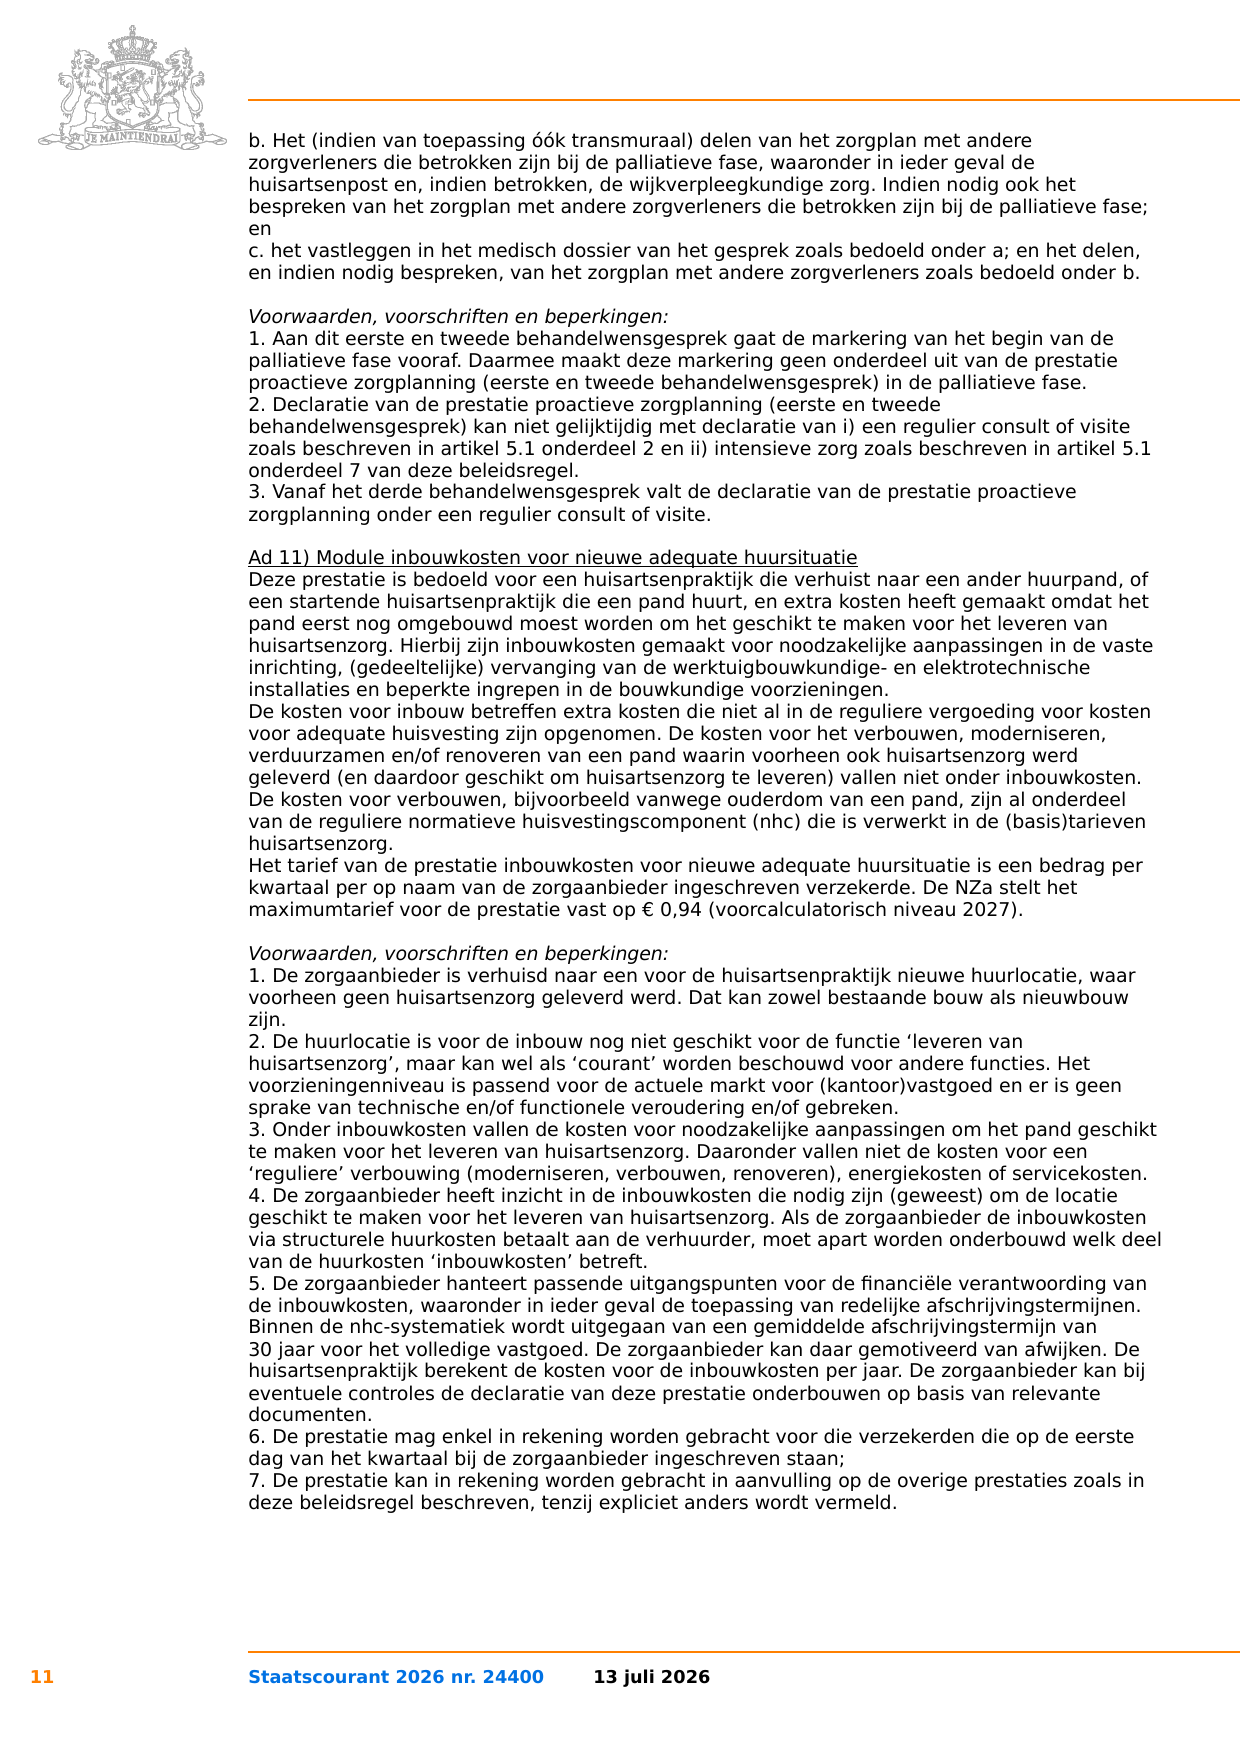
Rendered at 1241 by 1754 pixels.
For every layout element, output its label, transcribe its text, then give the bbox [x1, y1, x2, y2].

picture [38, 25, 227, 150]
subtitle Voorwaarden, voorschriften en beperkingen: [248, 306, 1163, 328]
subtitle Ad 11) Module inbouwkosten voor nieuwe adequate huursituatie [248, 547, 1163, 569]
text 1. De zorgaanbieder is verhuisd naar een voor de huisartsenpraktijk nieuwe huurlocatie, waar voorheen geen huisartsenzorg geleverd werd. Dat kan zowel bestaande bouw als nieuwbouw zijn. [248, 965, 1163, 1031]
text b. Het (indien van toepassing óók transmuraal) delen van het zorgplan met andere zorgverleners die betrokken zijn bij de palliatieve fase, waaronder in ieder geval de huisartsenpost en, indien betrokken, de wijkverpleegkundige zorg. Indien nodig ook het bespreken van het zorgplan met andere zorgverleners die betrokken zijn bij de palliatieve fase; en [248, 130, 1163, 240]
text 2. De huurlocatie is voor de inbouw nog niet geschikt voor de functie ‘leveren van huisartsenzorg’, maar kan wel als ‘courant’ worden beschouwd voor andere functies. Het voorzieningenniveau is passend voor de actuele markt voor (kantoor)vastgoed en er is geen sprake van technische en/of functionele veroudering en/of gebreken. [248, 1031, 1163, 1119]
text 3. Onder inbouwkosten vallen de kosten voor noodzakelijke aanpassingen om het pand geschikt te maken voor het leveren van huisartsenzorg. Daaronder vallen niet de kosten voor een ‘reguliere’ verbouwing (moderniseren, verbouwen, renoveren), energiekosten of servicekosten. [248, 1119, 1163, 1184]
text 7. De prestatie kan in rekening worden gebracht in aanvulling op de overige prestaties zoals in deze beleidsregel beschreven, tenzij expliciet anders wordt vermeld. [248, 1470, 1163, 1514]
text Deze prestatie is bedoeld voor een huisartsenpraktijk die verhuist naar een ander huurpand, of een startende huisartsenpraktijk die een pand huurt, en extra kosten heeft gemaakt omdat het pand eerst nog omgebouwd moest worden om het geschikt te maken voor het leveren van huisartsenzorg. Hierbij zijn inbouwkosten gemaakt voor noodzakelijke aanpassingen in de vaste inrichting, (gedeeltelijke) vervanging van de werktuigbouwkundige- en elektrotechnische installaties en beperkte ingrepen in de bouwkundige voorzieningen. [248, 569, 1163, 701]
text De kosten voor inbouw betreffen extra kosten die niet al in de reguliere vergoeding voor kosten voor adequate huisvesting zijn opgenomen. De kosten voor het verbouwen, moderniseren, verduurzamen en/of renoveren van een pand waarin voorheen ook huisartsenzorg werd geleverd (en daardoor geschikt om huisartsenzorg te leveren) vallen niet onder inbouwkosten. De kosten voor verbouwen, bijvoorbeeld vanwege ouderdom van een pand, zijn al onderdeel van de reguliere normatieve huisvestingscomponent (nhc) die is verwerkt in de (basis)tarieven huisartsenzorg. [248, 701, 1163, 855]
text c. het vastleggen in het medisch dossier van het gesprek zoals bedoeld onder a; en het delen, en indien nodig bespreken, van het zorgplan met andere zorgverleners zoals bedoeld onder b. [248, 240, 1163, 284]
text Het tarief van de prestatie inbouwkosten voor nieuwe adequate huursituatie is een bedrag per kwartaal per op naam van de zorgaanbieder ingeschreven verzekerde. De NZa stelt het maximumtarief voor de prestatie vast op € 0,94 (voorcalculatorisch niveau 2027). [248, 855, 1163, 921]
text 3. Vanaf het derde behandelwensgesprek valt de declaratie van de prestatie proactieve zorgplanning onder een regulier consult of visite. [248, 481, 1163, 525]
text 6. De prestatie mag enkel in rekening worden gebracht voor die verzekerden die op de eerste dag van het kwartaal bij de zorgaanbieder ingeschreven staan; [248, 1426, 1163, 1470]
text 4. De zorgaanbieder heeft inzicht in de inbouwkosten die nodig zijn (geweest) om de locatie geschikt te maken voor het leveren van huisartsenzorg. Als de zorgaanbieder de inbouwkosten via structurele huurkosten betaalt aan de verhuurder, moet apart worden onderbouwd welk deel van de huurkosten ‘inbouwkosten’ betreft. [248, 1184, 1163, 1272]
text 2. Declaratie van de prestatie proactieve zorgplanning (eerste en tweede behandelwensgesprek) kan niet gelijktijdig met declaratie van i) een regulier consult of visite zoals beschreven in artikel 5.1 onderdeel 2 en ii) intensieve zorg zoals beschreven in artikel 5.1 onderdeel 7 van deze beleidsregel. [248, 393, 1163, 481]
subtitle Voorwaarden, voorschriften en beperkingen: [248, 943, 1163, 965]
text 5. De zorgaanbieder hanteert passende uitgangspunten voor de financiële verantwoording van de inbouwkosten, waaronder in ieder geval de toepassing van redelijke afschrijvingstermijnen. Binnen de nhc-systematiek wordt uitgegaan van een gemiddelde afschrijvingstermijn van 30 jaar voor het volledige vastgoed. De zorgaanbieder kan daar gemotiveerd van afwijken. De huisartsenpraktijk berekent de kosten voor de inbouwkosten per jaar. De zorgaanbieder kan bij eventuele controles de declaratie van deze prestatie onderbouwen op basis van relevante documenten. [248, 1272, 1163, 1426]
text 1. Aan dit eerste en tweede behandelwensgesprek gaat de markering van het begin van de palliatieve fase vooraf. Daarmee maakt deze markering geen onderdeel uit van de prestatie proactieve zorgplanning (eerste en tweede behandelwensgesprek) in de palliatieve fase. [248, 328, 1163, 393]
